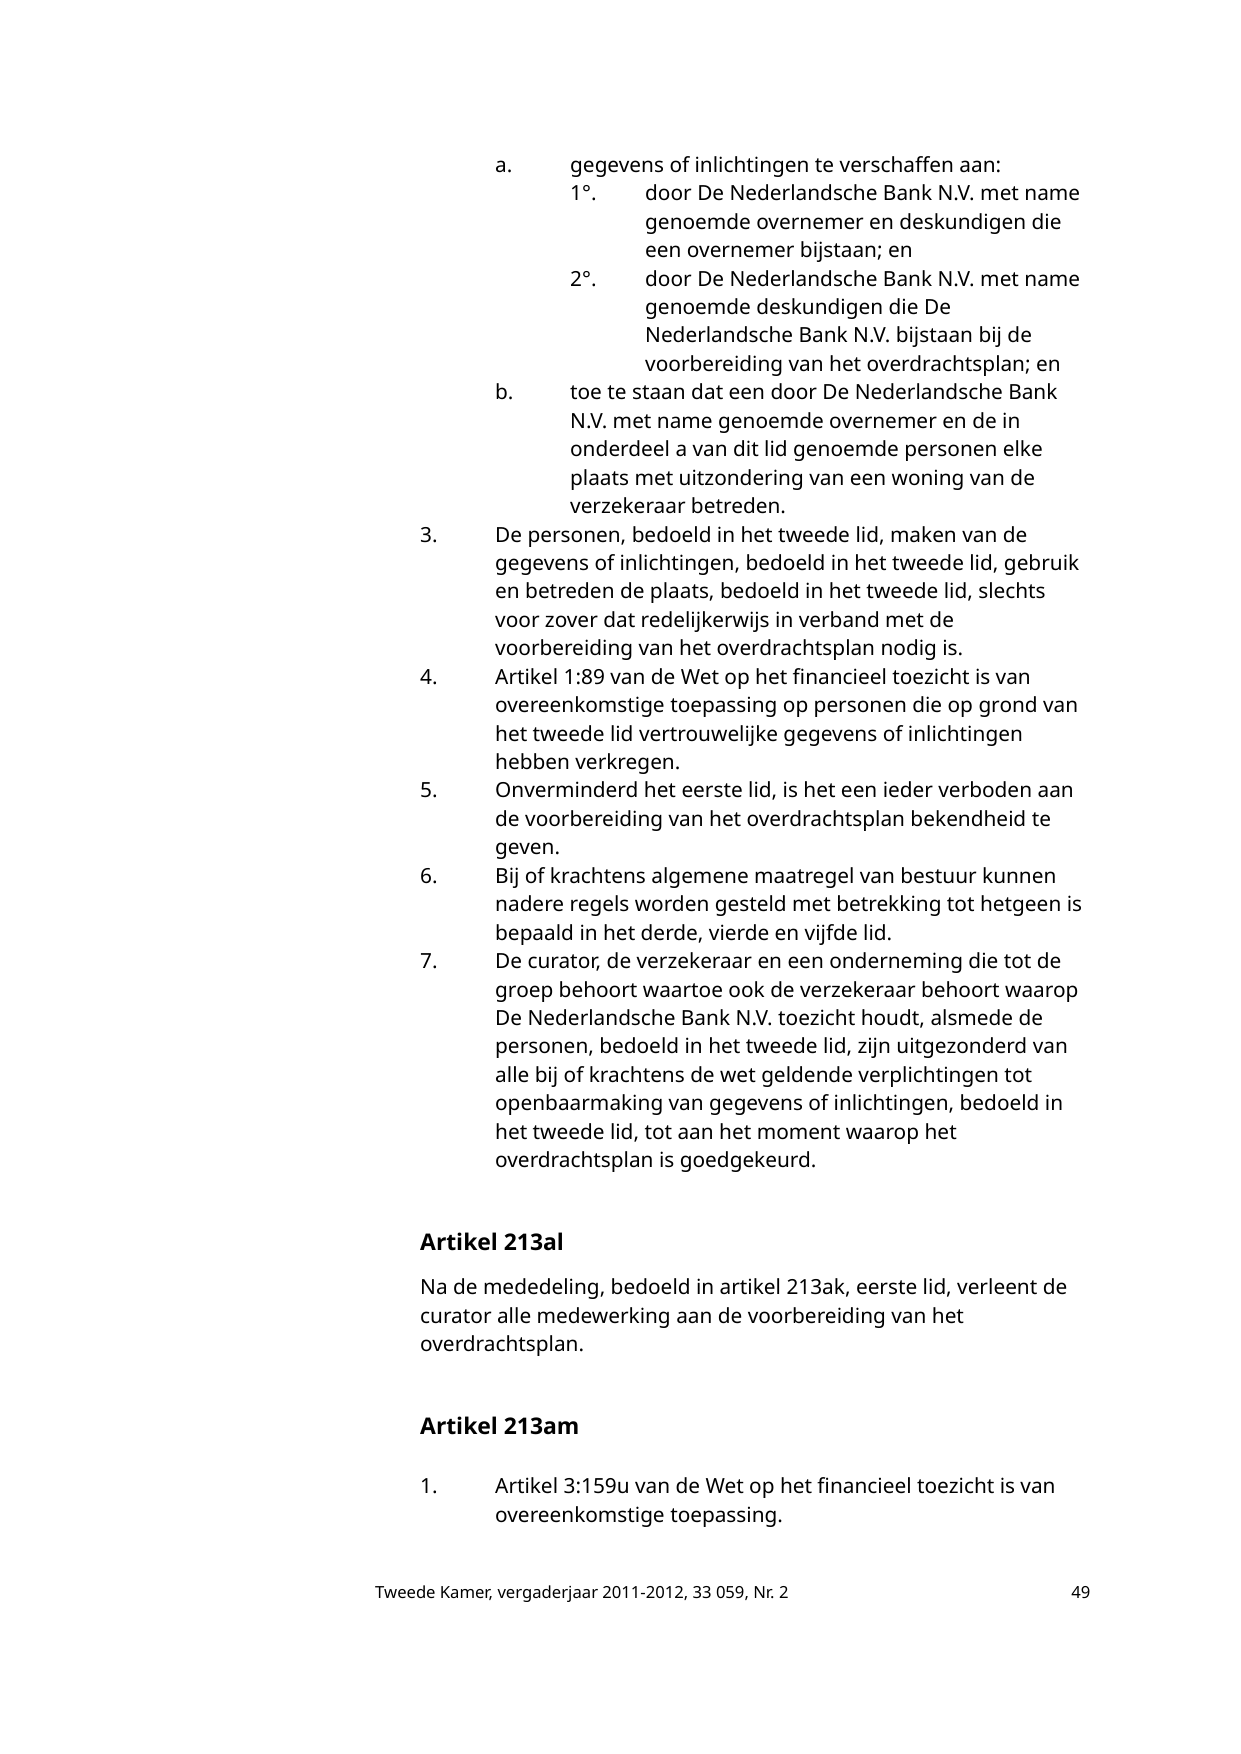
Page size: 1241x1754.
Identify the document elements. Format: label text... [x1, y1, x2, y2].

subtitle Artikel 213am [420, 1410, 1090, 1442]
list gegevens of inlichtingen te verschaffen aan: [495, 150, 1090, 178]
text Na de mededeling, bedoeld in artikel 213ak, eerste lid, verleent de curator alle medewerking aan de voorbereiding van het overdrachtsplan. [420, 1272, 1090, 1358]
list Artikel 1:89 van de Wet op het financieel toezicht is van overeenkomstige toepassing op personen die op grond van het tweede lid vertrouwelijke gegevens of inlichtingen hebben verkregen. [420, 662, 1090, 776]
list De personen, bedoeld in het tweede lid, maken van de gegevens of inlichtingen, bedoeld in het tweede lid, gebruik en betreden de plaats, bedoeld in het tweede lid, slechts voor zover dat redelijkerwijs in verband met de voorbereiding van het overdrachtsplan nodig is. [420, 520, 1090, 662]
subtitle Artikel 213al [420, 1226, 1090, 1257]
list Artikel 3:159u van de Wet op het financieel toezicht is van overeenkomstige toepassing. [420, 1472, 1090, 1528]
list door De Nederlandsche Bank N.V. met name genoemde overnemer en deskundigen die een overnemer bijstaan; en [570, 178, 1090, 264]
list Bij of krachtens algemene maatregel van bestuur kunnen nadere regels worden gesteld met betrekking tot hetgeen is bepaald in het derde, vierde en vijfde lid. [420, 861, 1090, 946]
list Onverminderd het eerste lid, is het een ieder verboden aan de voorbereiding van het overdrachtsplan bekendheid te geven. [420, 776, 1090, 861]
list De curator, de verzekeraar en een onderneming die tot de groep behoort waartoe ook de verzekeraar behoort waarop De Nederlandsche Bank N.V. toezicht houdt, alsmede de personen, bedoeld in het tweede lid, zijn uitgezonderd van alle bij of krachtens de wet geldende verplichtingen tot openbaarmaking van gegevens of inlichtingen, bedoeld in het tweede lid, tot aan het moment waarop het overdrachtsplan is goedgekeurd. [420, 946, 1090, 1174]
list toe te staan dat een door De Nederlandsche Bank N.V. met name genoemde overnemer en de in onderdeel a van dit lid genoemde personen elke plaats met uitzondering van een woning van de verzekeraar betreden. [495, 377, 1090, 520]
list door De Nederlandsche Bank N.V. met name genoemde deskundigen die De Nederlandsche Bank N.V. bijstaan bij de voorbereiding van het overdrachtsplan; en [570, 264, 1090, 377]
